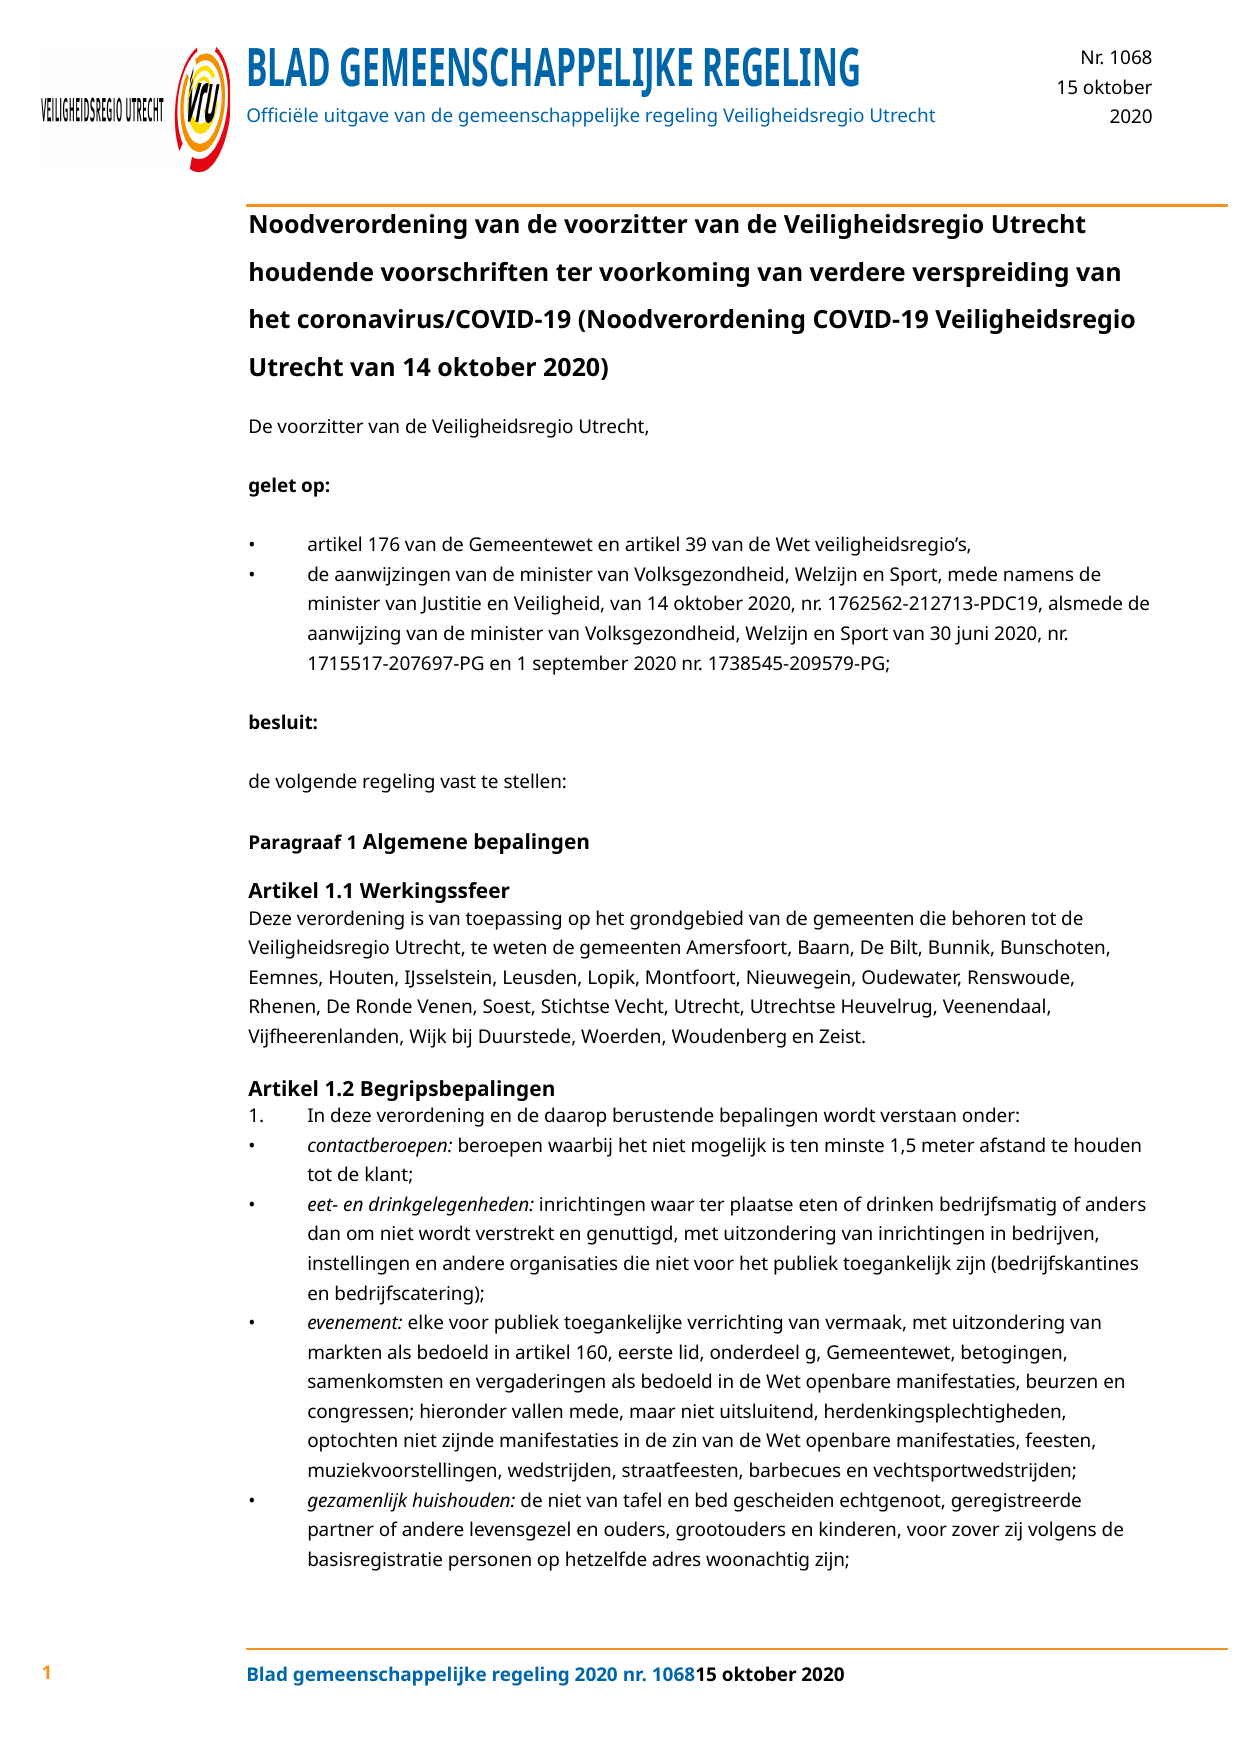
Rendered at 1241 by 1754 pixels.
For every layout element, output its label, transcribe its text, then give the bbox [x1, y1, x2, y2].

list contactberoepen: beroepen waarbij het niet mogelijk is ten minste 1,5 meter afstand te houden tot de klant; [248, 1132, 1152, 1187]
list de aanwijzingen van de minister van Volksgezondheid, Welzijn en Sport, mede namens de minister van Justitie en Veiligheid, van 14 oktober 2020, nr. 1762562-212713-PDC19, alsmede de aanwijzing van de minister van Volksgezondheid, Welzijn en Sport van 30 juni 2020, nr. 1715517-207697-PG en 1 september 2020 nr. 1738545-209579-PG; [248, 561, 1152, 676]
list artikel 176 van de Gemeentewet en artikel 39 van de Wet veiligheidsregio’s, [248, 531, 1152, 557]
text de volgende regeling vast te stellen: [248, 768, 1152, 794]
picture [41, 47, 231, 172]
list In deze verordening en de daarop berustende bepalingen wordt verstaan onder: [248, 1102, 1152, 1128]
text De voorzitter van de Veiligheidsregio Utrecht, [248, 413, 1152, 439]
text Artikel 1.2 Begripsbepalingen [248, 1074, 1152, 1102]
list gezamenlijk huishouden: de niet van tafel en bed gescheiden echtgenoot, geregistreerde partner of andere levensgezel en ouders, grootouders en kinderen, voor zover zij volgens de basisregistratie personen op hetzelfde adres woonachtig zijn; [248, 1487, 1152, 1572]
text Paragraaf 1 Algemene bepalingen [248, 827, 1152, 856]
text Noodverordening van de voorzitter van de Veiligheidsregio Utrecht houdende voorschriften ter voorkoming van verdere verspreiding van het coronavirus/COVID-19 (Noodverordening COVID-19 Veiligheidsregio Utrecht van 14 oktober 2020) [248, 207, 1152, 384]
text Artikel 1.1 Werkingssfeer [248, 877, 1152, 905]
text besluit: [248, 709, 1152, 735]
text Deze verordening is van toepassing op het grondgebied van de gemeenten die behoren tot de Veiligheidsregio Utrecht, te weten de gemeenten Amersfoort, Baarn, De Bilt, Bunnik, Bunschoten, Eemnes, Houten, IJsselstein, Leusden, Lopik, Montfoort, Nieuwegein, Oudewater, Renswoude, Rhenen, De Ronde Venen, Soest, Stichtse Vecht, Utrecht, Utrechtse Heuvelrug, Veenendaal, Vijfheerenlanden, Wijk bij Duurstede, Woerden, Woudenberg en Zeist. [248, 905, 1152, 1049]
list evenement: elke voor publiek toegankelijke verrichting van vermaak, met uitzondering van markten als bedoeld in artikel 160, eerste lid, onderdeel g, Gemeentewet, betogingen, samenkomsten en vergaderingen als bedoeld in de Wet openbare manifestaties, beurzen en congressen; hieronder vallen mede, maar niet uitsluitend, herdenkingsplechtigheden, optochten niet zijnde manifestaties in de zin van de Wet openbare manifestaties, feesten, muziekvoorstellingen, wedstrijden, straatfeesten, barbecues en vechtsportwedstrijden; [248, 1309, 1152, 1483]
text gelet op: [248, 472, 1152, 498]
list eet- en drinkgelegenheden: inrichtingen waar ter plaatse eten of drinken bedrijfsmatig of anders dan om niet wordt verstrekt en genuttigd, met uitzondering van inrichtingen in bedrijven, instellingen en andere organisaties die niet voor het publiek toegankelijk zijn (bedrijfskantines en bedrijfscatering); [248, 1191, 1152, 1305]
